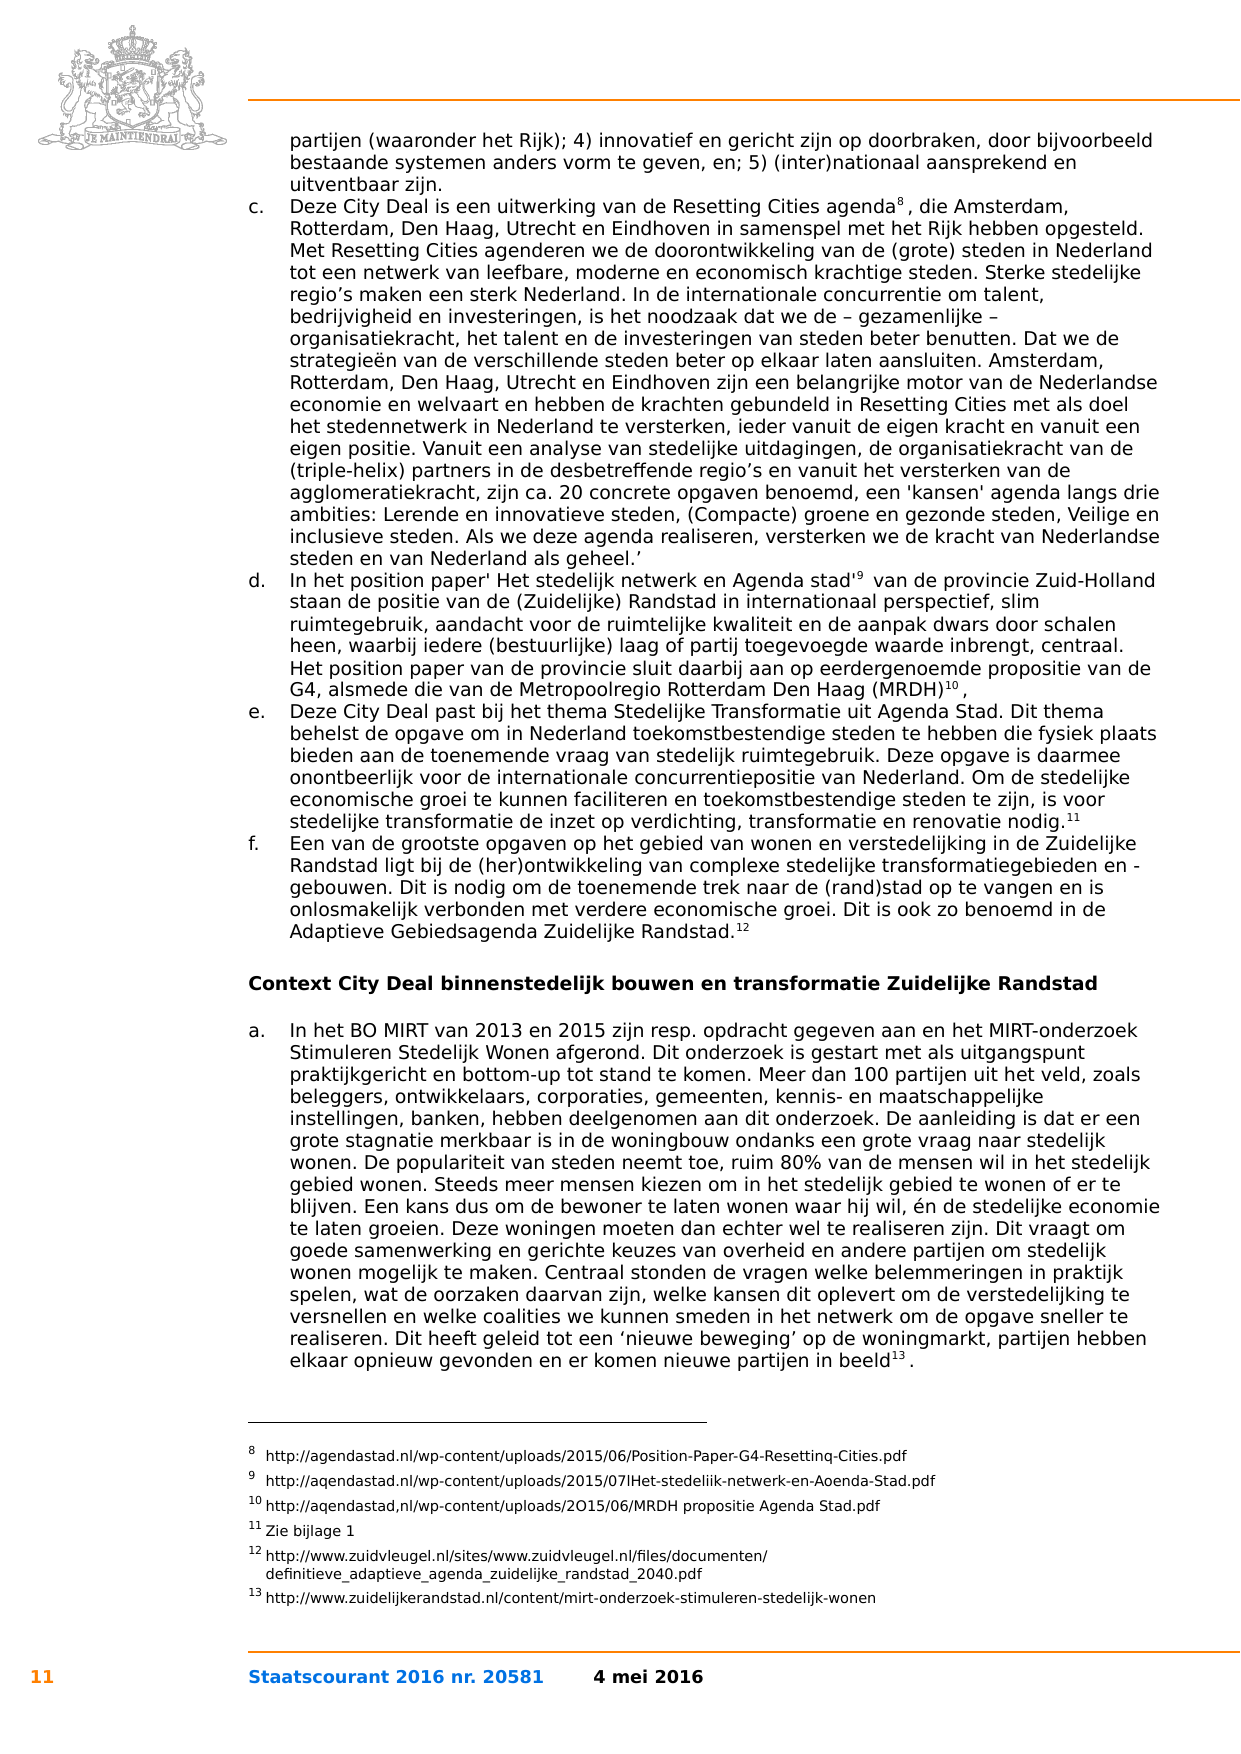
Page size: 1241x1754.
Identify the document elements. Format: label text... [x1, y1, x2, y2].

text f. Een van de grootste opgaven op het gebied van wonen en verstedelijking in de Zuidelijke Randstad ligt bij de (her)ontwikkeling van complexe stedelijke transformatiegebieden en -gebouwen. Dit is nodig om de toenemende trek naar de (rand)stad op te vangen en is onlosmakelijk verbonden met verdere economische groei. Dit is ook zo benoemd in de Adaptieve Gebiedsagenda Zuidelijke Randstad. [248, 833, 1163, 943]
subtitle Context City Deal binnenstedelijk bouwen en transformatie Zuidelijke Randstad [248, 973, 1163, 995]
text a. In het BO MIRT van 2013 en 2015 zijn resp. opdracht gegeven aan en het MIRT-onderzoek Stimuleren Stedelijk Wonen afgerond. Dit onderzoek is gestart met als uitgangspunt praktijkgericht en bottom-up tot stand te komen. Meer dan 100 partijen uit het veld, zoals beleggers, ontwikkelaars, corporaties, gemeenten, kennis- en maatschappelijke instellingen, banken, hebben deelgenomen aan dit onderzoek. De aanleiding is dat er een grote stagnatie merkbaar is in de woningbouw ondanks een grote vraag naar stedelijk wonen. De populariteit van steden neemt toe, ruim 80% van de mensen wil in het stedelijk gebied wonen. Steeds meer mensen kiezen om in het stedelijk gebied te wonen of er te blijven. Een kans dus om de bewoner te laten wonen waar hij wil, én de stedelijke economie te laten groeien. Deze woningen moeten dan echter wel te realiseren zijn. Dit vraagt om goede samenwerking en gerichte keuzes van overheid en andere partijen om stedelijk wonen mogelijk te maken. Centraal stonden de vragen welke belemmeringen in praktijk spelen, wat de oorzaken daarvan zijn, welke kansen dit oplevert om de verstedelijking te versnellen en welke coalities we kunnen smeden in het netwerk om de opgave sneller te realiseren. Dit heeft geleid tot een ‘nieuwe beweging’ op de woningmarkt, partijen hebben elkaar opnieuw gevonden en er komen nieuwe partijen in beeld. [248, 1020, 1163, 1372]
text http://aqendastad.nl/wp-content/uploads/2015/07lHet-stedeliik-netwerk-en-Aoenda-Stad.pdf [248, 1469, 1163, 1491]
text e. Deze City Deal past bij het thema Stedelijke Transformatie uit Agenda Stad. Dit thema behelst de opgave om in Nederland toekomstbestendige steden te hebben die fysiek plaats bieden aan de toenemende vraag van stedelijk ruimtegebruik. Deze opgave is daarmee onontbeerlijk voor de internationale concurrentiepositie van Nederland. Om de stedelijke economische groei te kunnen faciliteren en toekomstbestendige steden te zijn, is voor stedelijke transformatie de inzet op verdichting, transformatie en renovatie nodig. [248, 701, 1163, 833]
text Zie bijlage 1 [248, 1519, 1163, 1541]
text partijen (waaronder het Rijk); 4) innovatief en gericht zijn op doorbraken, door bijvoorbeeld bestaande systemen anders vorm te geven, en; 5) (inter)nationaal aansprekend en uitventbaar zijn. [248, 130, 1163, 196]
text http://www.zuidelijkerandstad.nl/content/mirt-onderzoek-stimuleren-stedelijk-wonen [248, 1586, 1163, 1608]
text http://agendastad.nl/wp-content/uploads/2015/06/Position-Paper-G4-Resettinq-Cities.pdf [248, 1444, 1163, 1466]
text http://aqendastad,nl/wp-content/uploads/2O15/06/MRDH propositie Agenda Stad.pdf [248, 1494, 1163, 1516]
picture [38, 25, 227, 150]
text http://www.zuidvleugel.nl/sites/www.zuidvleugel.nl/files/documenten/definitieve_adaptieve_agenda_zuidelijke_randstad_2040.pdf [248, 1544, 1163, 1583]
text d. In het position paper' Het stedelijk netwerk en Agenda stad' van de provincie Zuid-Holland staan de positie van de (Zuidelijke) Randstad in internationaal perspectief, slim ruimtegebruik, aandacht voor de ruimtelijke kwaliteit en de aanpak dwars door schalen heen, waarbij iedere (bestuurlijke) laag of partij toegevoegde waarde inbrengt, centraal. Het position paper van de provincie sluit daarbij aan op eerdergenoemde propositie van de G4, alsmede die van de Metropoolregio Rotterdam Den Haag (MRDH), [248, 569, 1163, 701]
text c. Deze City Deal is een uitwerking van de Resetting Cities agenda, die Amsterdam, Rotterdam, Den Haag, Utrecht en Eindhoven in samenspel met het Rijk hebben opgesteld. Met Resetting Cities agenderen we de doorontwikkeling van de (grote) steden in Nederland tot een netwerk van leefbare, moderne en economisch krachtige steden. Sterke stedelijke regio’s maken een sterk Nederland. In de internationale concurrentie om talent, bedrijvigheid en investeringen, is het noodzaak dat we de – gezamenlijke – organisatiekracht, het talent en de investeringen van steden beter benutten. Dat we de strategieën van de verschillende steden beter op elkaar laten aansluiten. Amsterdam, Rotterdam, Den Haag, Utrecht en Eindhoven zijn een belangrijke motor van de Nederlandse economie en welvaart en hebben de krachten gebundeld in Resetting Cities met als doel het stedennetwerk in Nederland te versterken, ieder vanuit de eigen kracht en vanuit een eigen positie. Vanuit een analyse van stedelijke uitdagingen, de organisatiekracht van de (triple-helix) partners in de desbetreffende regio’s en vanuit het versterken van de agglomeratiekracht, zijn ca. 20 concrete opgaven benoemd, een 'kansen' agenda langs drie ambities: Lerende en innovatieve steden, (Compacte) groene en gezonde steden, Veilige en inclusieve steden. Als we deze agenda realiseren, versterken we de kracht van Nederlandse steden en van Nederland als geheel.’ [248, 196, 1163, 569]
